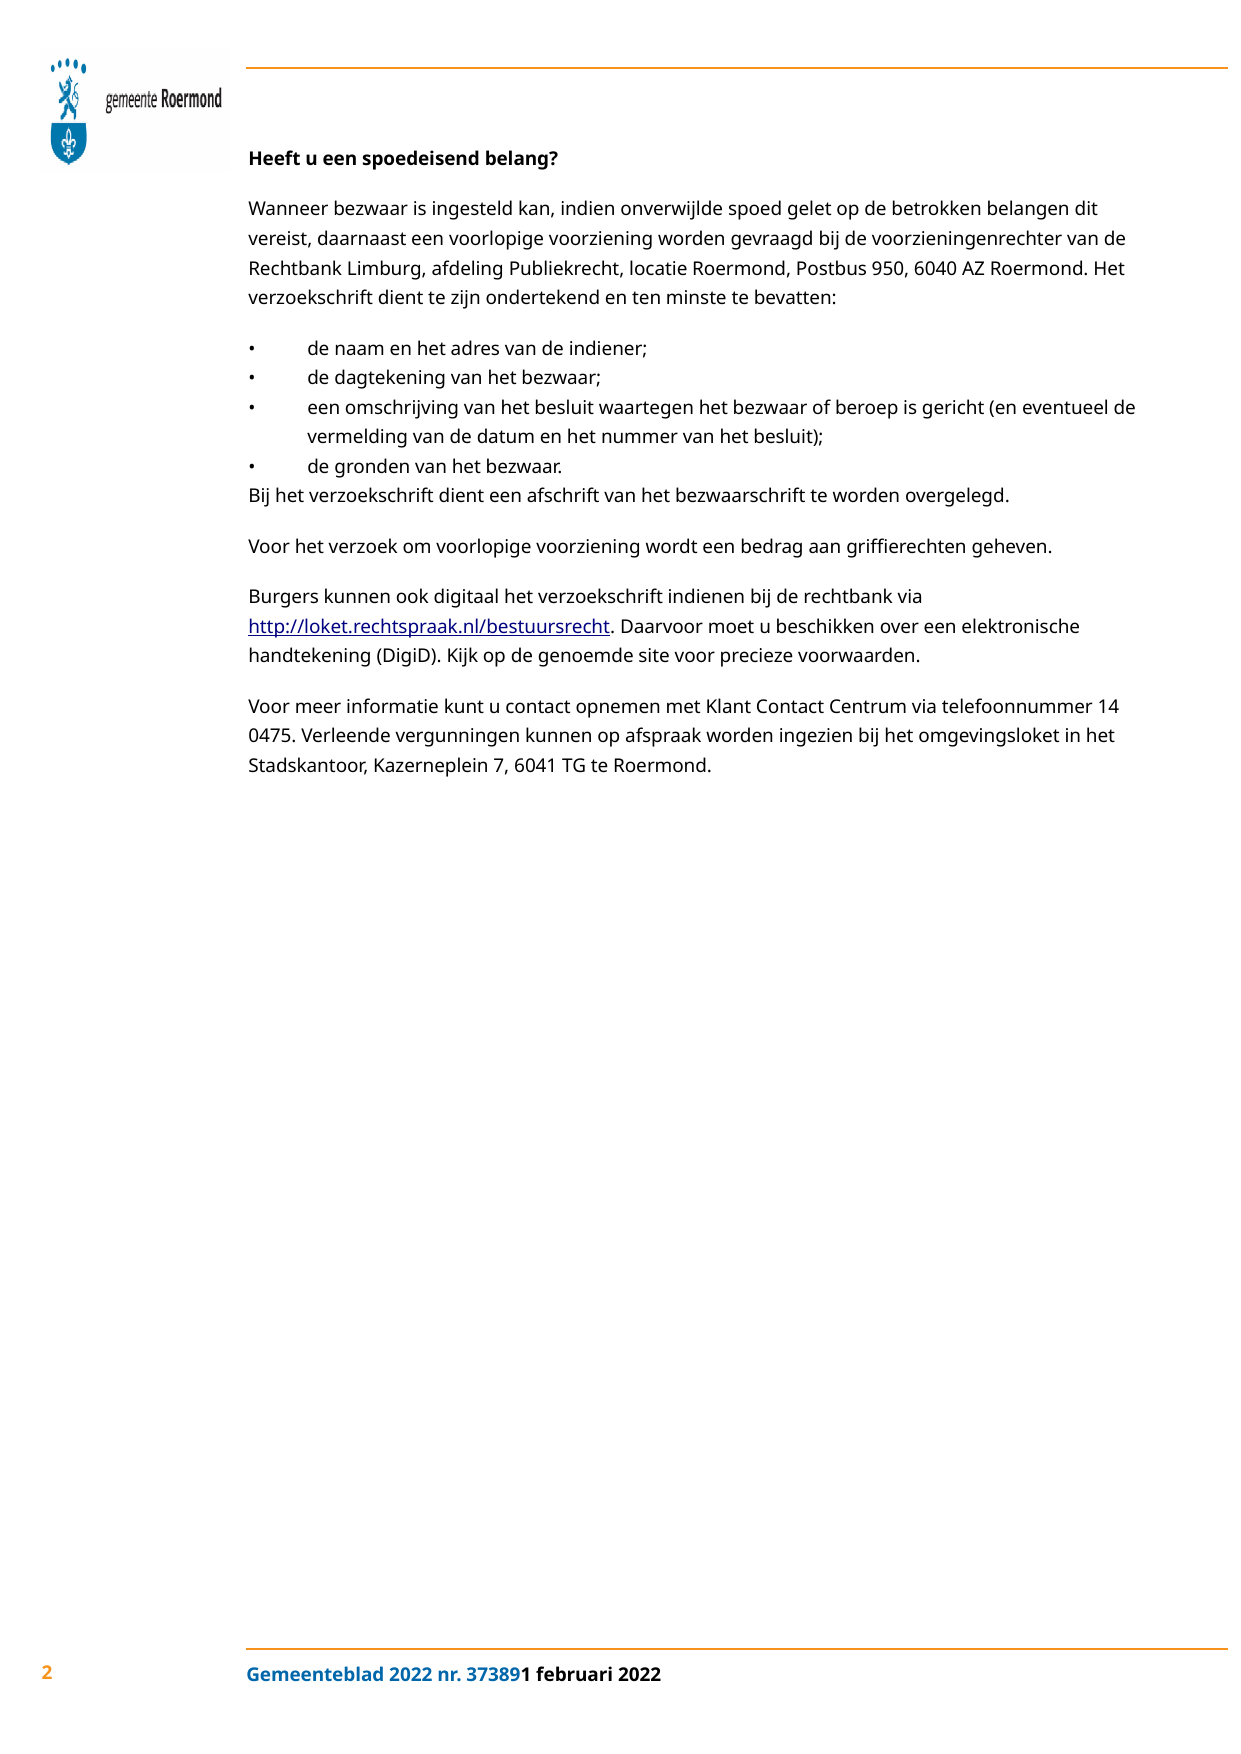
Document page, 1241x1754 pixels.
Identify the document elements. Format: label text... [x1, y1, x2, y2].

text Bij het verzoekschrift dient een afschrift van het bezwaarschrift te worden overgelegd. [248, 483, 1152, 508]
text Voor het verzoek om voorlopige voorziening wordt een bedrag aan griffierechten geheven. [248, 533, 1152, 559]
list de naam en het adres van de indiener; [248, 335, 1152, 361]
text Voor meer informatie kunt u contact opnemen met Klant Contact Centrum via telefoonnummer 14 0475. Verleende vergunningen kunnen op afspraak worden ingezien bij het omgevingsloket in het Stadskantoor, Kazerneplein 7, 6041 TG te Roermond. [248, 693, 1152, 778]
text Burgers kunnen ook digitaal het verzoekschrift indienen bij de rechtbank via http://loket.rechtspraak.nl/bestuursrecht. Daarvoor moet u beschikken over een elektronische handtekening (DigiD). Kijk op de genoemde site voor precieze voorwaarden. [248, 583, 1152, 668]
text Wanneer bezwaar is ingesteld kan, indien onverwijlde spoed gelet op de betrokken belangen dit vereist, daarnaast een voorlopige voorziening worden gevraagd bij de voorzieningenrechter van de Rechtbank Limburg, afdeling Publiekrecht, locatie Roermond, Postbus 950, 6040 AZ Roermond. Het verzoekschrift dient te zijn ondertekend en ten minste te bevatten: [248, 196, 1152, 310]
picture [41, 47, 231, 172]
list de dagtekening van het bezwaar; [248, 364, 1152, 390]
text Heeft u een spoedeisend belang? [248, 145, 1152, 171]
list de gronden van het bezwaar. [248, 453, 1152, 479]
list een omschrijving van het besluit waartegen het bezwaar of beroep is gericht (en eventueel de vermelding van de datum en het nummer van het besluit); [248, 394, 1152, 449]
